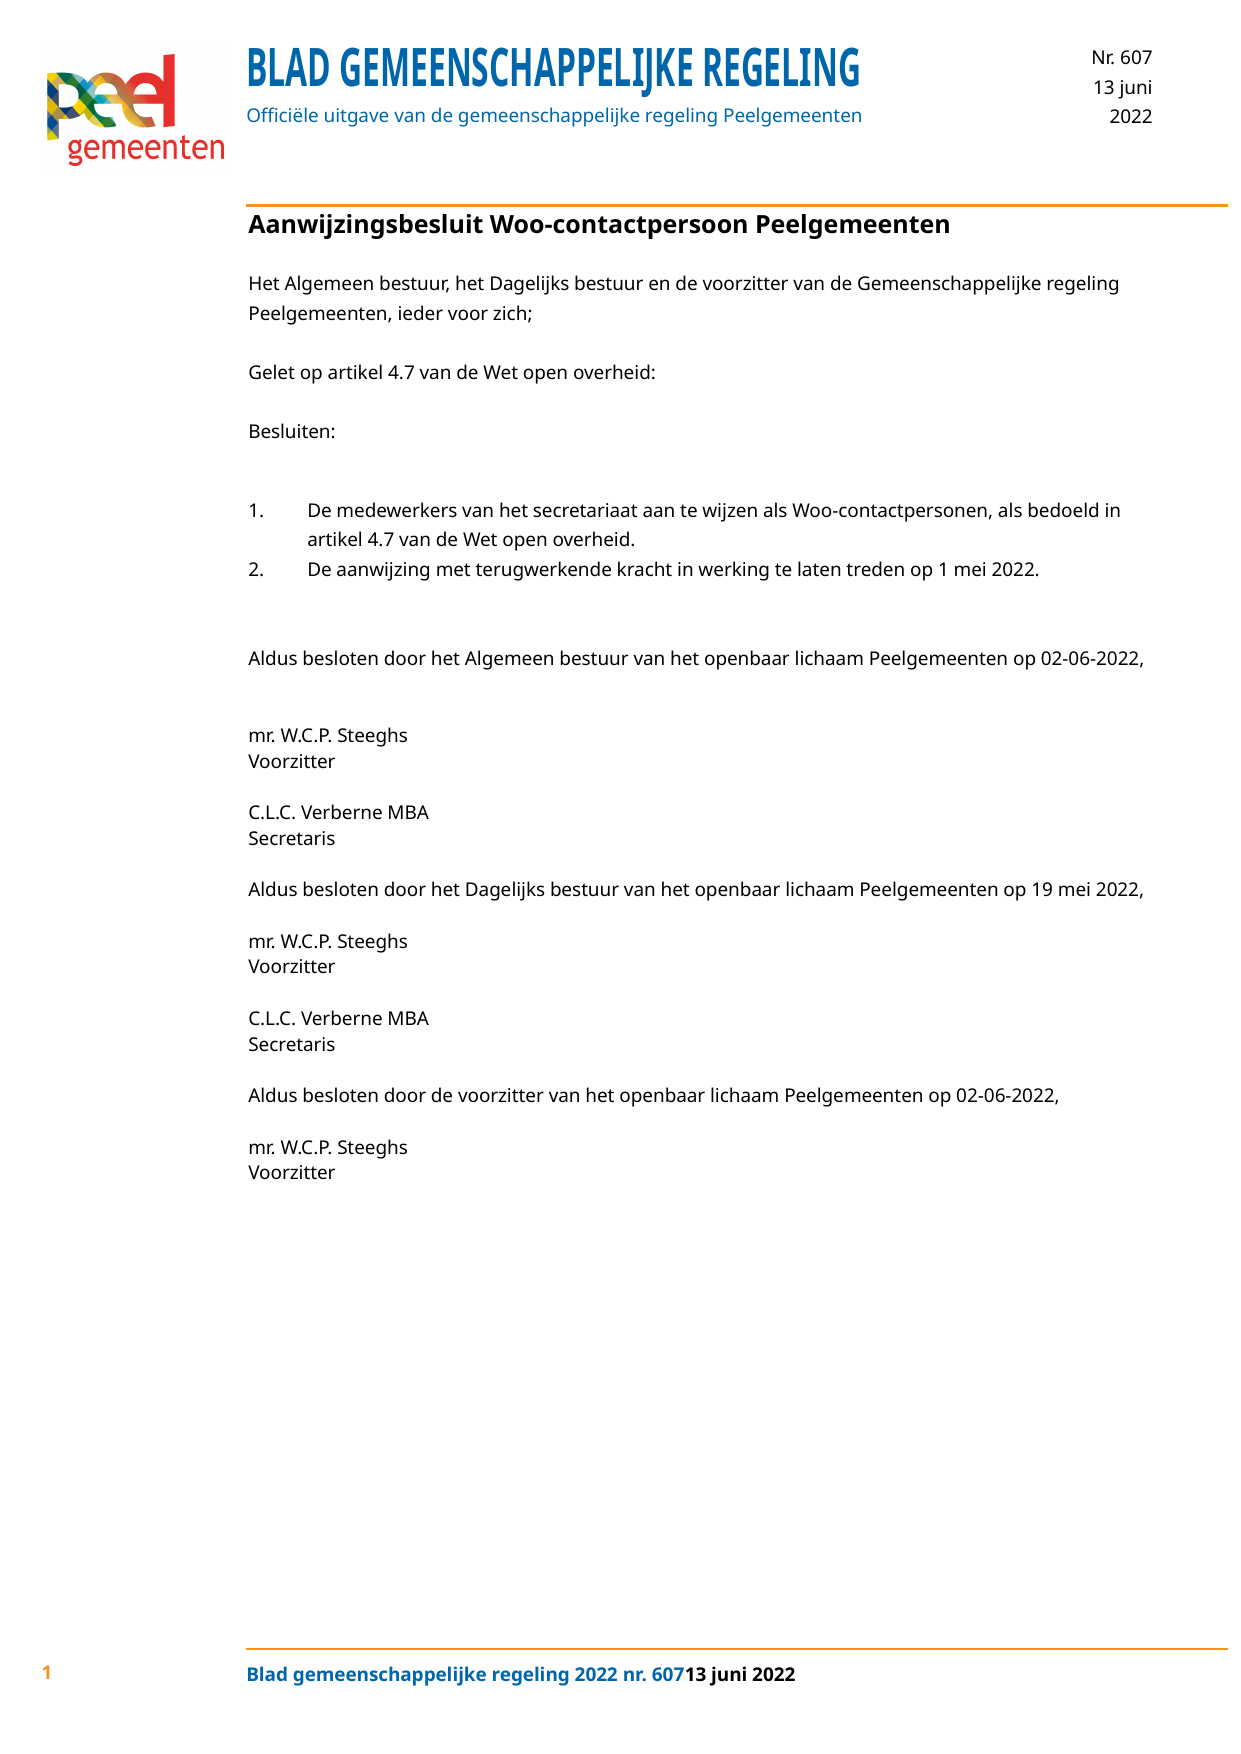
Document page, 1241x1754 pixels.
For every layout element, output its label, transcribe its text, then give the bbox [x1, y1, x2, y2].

text mr. W.C.P. Steeghs [248, 928, 1152, 954]
text Aldus besloten door het Dagelijks bestuur van het openbaar lichaam Peelgemeenten op 19 mei 2022, [248, 877, 1152, 902]
text Besluiten: [248, 418, 1152, 444]
text Voorzitter [248, 954, 1152, 979]
text mr. W.C.P. Steeghs [248, 722, 1152, 748]
text Secretaris [248, 825, 1152, 851]
text Voorzitter [248, 748, 1152, 774]
text Gelet op artikel 4.7 van de Wet open overheid: [248, 359, 1152, 385]
text Aanwijzingsbesluit Woo-contactpersoon Peelgemeenten [248, 207, 1152, 241]
text Voorzitter [248, 1159, 1152, 1185]
list De aanwijzing met terugwerkende kracht in werking te laten treden op 1 mei 2022. [248, 556, 1152, 582]
picture [41, 47, 231, 172]
text Aldus besloten door het Algemeen bestuur van het openbaar lichaam Peelgemeenten op 02-06-2022, [248, 645, 1152, 671]
text C.L.C. Verberne MBA [248, 1005, 1152, 1031]
text C.L.C. Verberne MBA [248, 799, 1152, 825]
text mr. W.C.P. Steeghs [248, 1134, 1152, 1159]
text Aldus besloten door de voorzitter van het openbaar lichaam Peelgemeenten op 02-06-2022, [248, 1082, 1152, 1108]
text Secretaris [248, 1031, 1152, 1057]
text Het Algemeen bestuur, het Dagelijks bestuur en de voorzitter van de Gemeenschappelijke regeling Peelgemeenten, ieder voor zich; [248, 270, 1152, 326]
list De medewerkers van het secretariaat aan te wijzen als Woo-contactpersonen, als bedoeld in artikel 4.7 van de Wet open overheid. [248, 497, 1152, 552]
